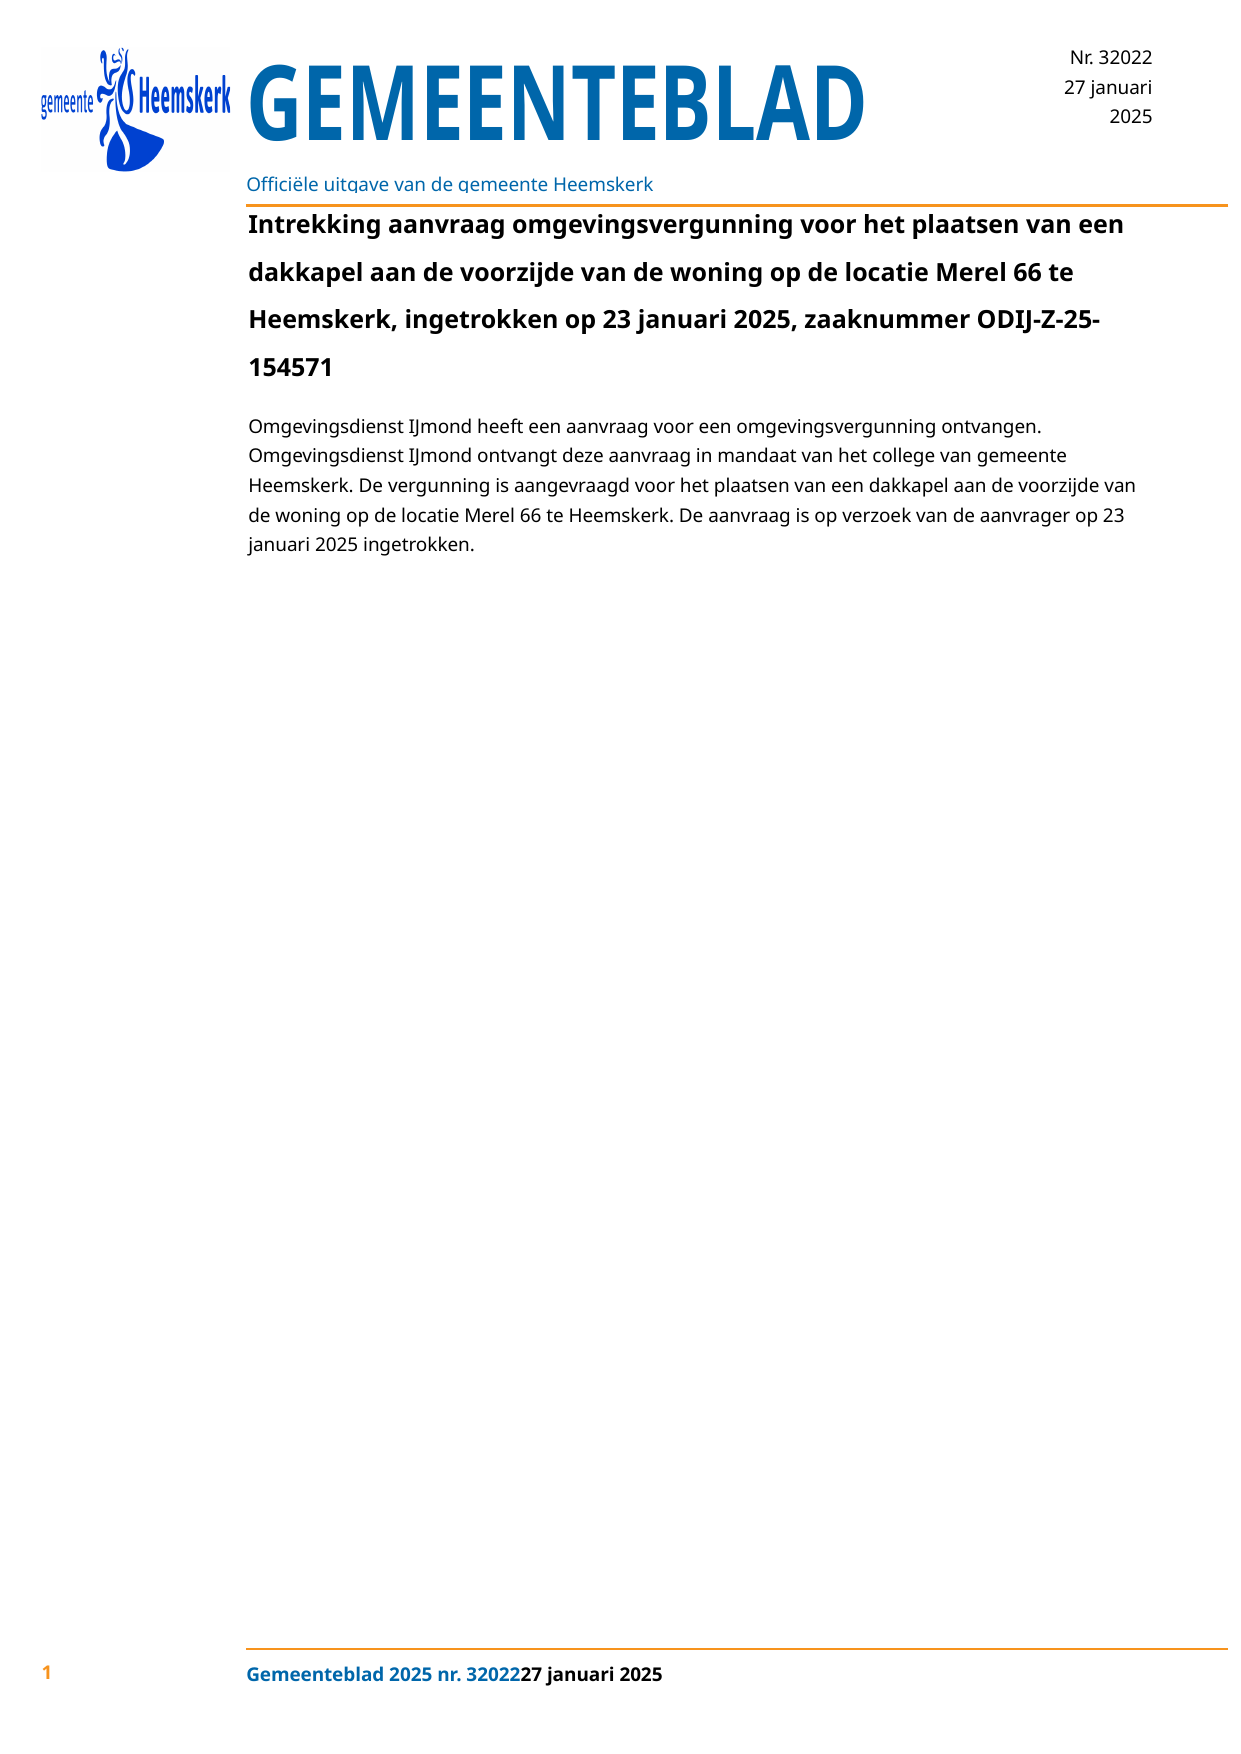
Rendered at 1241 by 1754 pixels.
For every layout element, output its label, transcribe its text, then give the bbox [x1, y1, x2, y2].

text Omgevingsdienst IJmond heeft een aanvraag voor een omgevingsvergunning ontvangen. Omgevingsdienst IJmond ontvangt deze aanvraag in mandaat van het college van gemeente Heemskerk. De vergunning is aangevraagd voor het plaatsen van een dakkapel aan de voorzijde van de woning op de locatie Merel 66 te Heemskerk. De aanvraag is op verzoek van de aanvrager op 23 januari 2025 ingetrokken. [248, 413, 1152, 557]
text Intrekking aanvraag omgevingsvergunning voor het plaatsen van een dakkapel aan de voorzijde van de woning op de locatie Merel 66 te Heemskerk, ingetrokken op 23 januari 2025, zaaknummer ODIJ-Z-25-154571 [248, 207, 1152, 384]
picture [41, 47, 231, 172]
